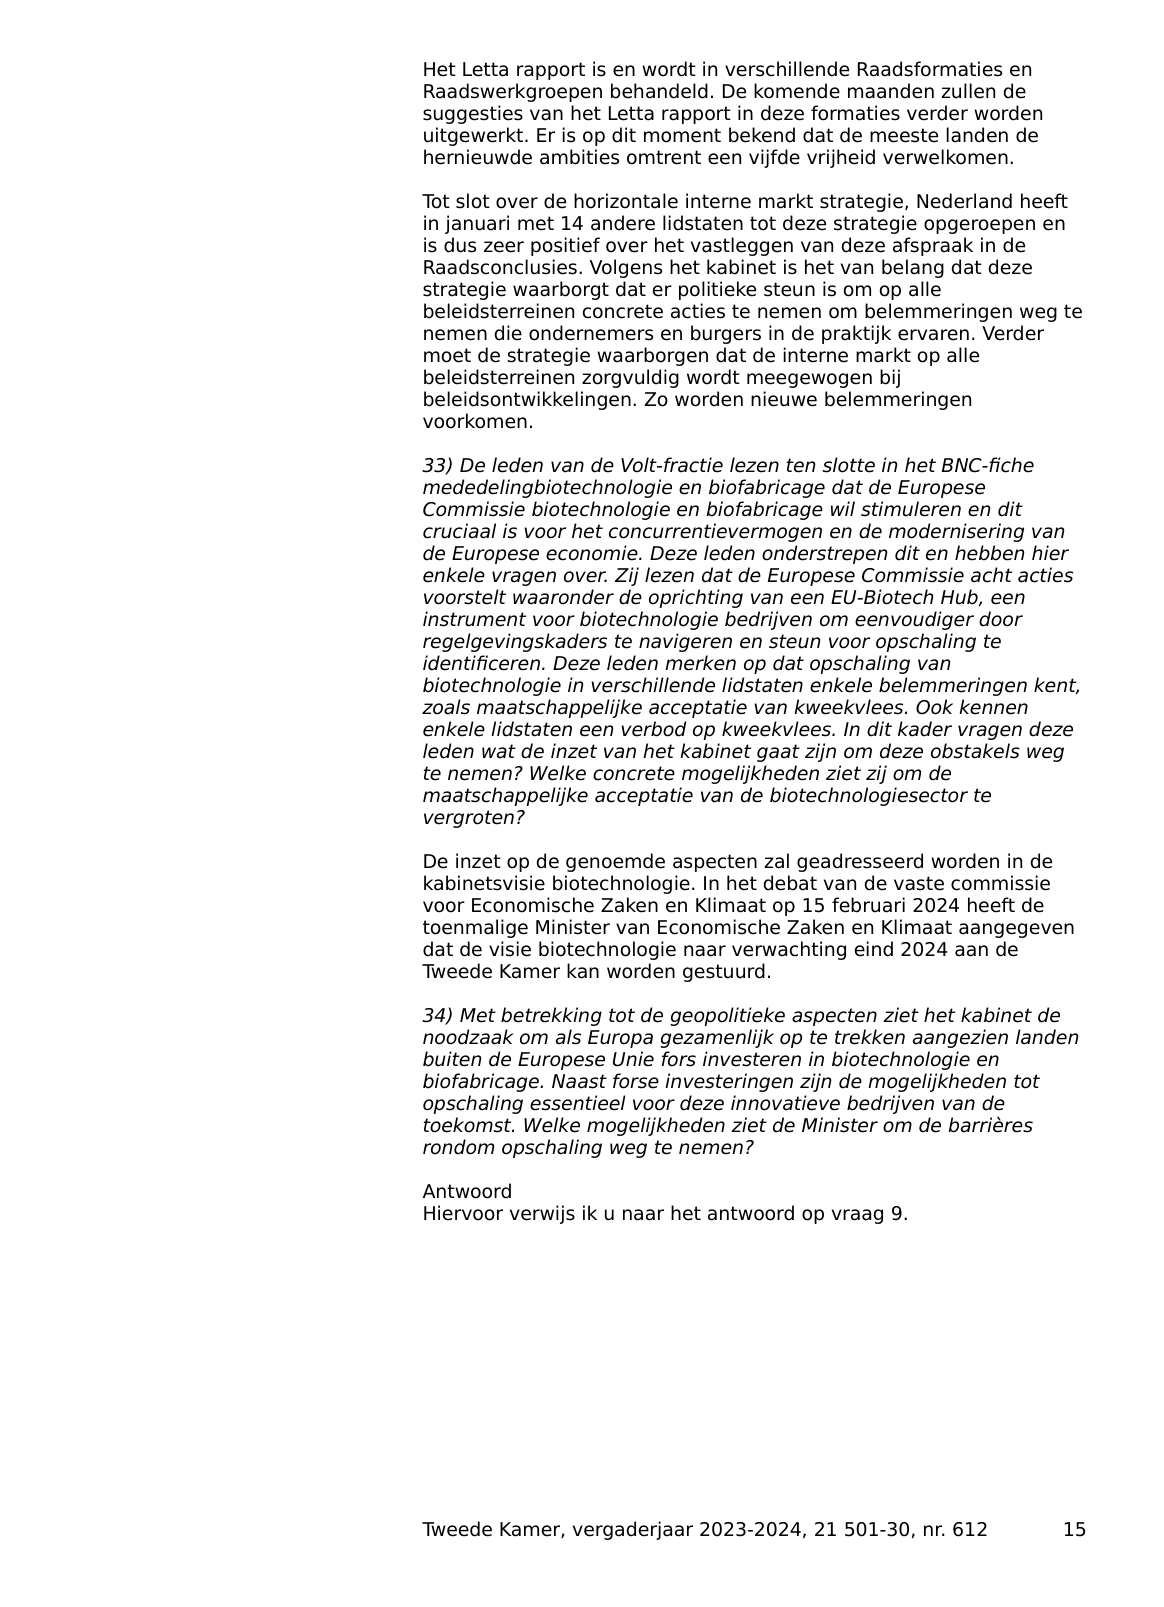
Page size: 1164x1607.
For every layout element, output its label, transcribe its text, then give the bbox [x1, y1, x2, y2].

text 34) Met betrekking tot de geopolitieke aspecten ziet het kabinet de noodzaak om als Europa gezamenlijk op te trekken aangezien landen buiten de Europese Unie fors investeren in biotechnologie en biofabricage. Naast forse investeringen zijn de mogelijkheden tot opschaling essentieel voor deze innovatieve bedrijven van de toekomst. Welke mogelijkheden ziet de Minister om de barrières rondom opschaling weg te nemen? [422, 1005, 1087, 1159]
text Antwoord [422, 1181, 1087, 1203]
text Tot slot over de horizontale interne markt strategie, Nederland heeft in januari met 14 andere lidstaten tot deze strategie opgeroepen en is dus zeer positief over het vastleggen van deze afspraak in de Raadsconclusies. Volgens het kabinet is het van belang dat deze strategie waarborgt dat er politieke steun is om op alle beleidsterreinen concrete acties te nemen om belemmeringen weg te nemen die ondernemers en burgers in de praktijk ervaren. Verder moet de strategie waarborgen dat de interne markt op alle beleidsterreinen zorgvuldig wordt meegewogen bij beleidsontwikkelingen. Zo worden nieuwe belemmeringen voorkomen. [422, 191, 1087, 433]
text Hiervoor verwijs ik u naar het antwoord op vraag 9. [422, 1203, 1087, 1225]
text 33) De leden van de Volt-fractie lezen ten slotte in het BNC-fiche mededelingbiotechnologie en biofabricage dat de Europese Commissie biotechnologie en biofabricage wil stimuleren en dit cruciaal is voor het concurrentievermogen en de modernisering van de Europese economie. Deze leden onderstrepen dit en hebben hier enkele vragen over. Zij lezen dat de Europese Commissie acht acties voorstelt waaronder de oprichting van een EU-Biotech Hub, een instrument voor biotechnologie bedrijven om eenvoudiger door regelgevingskaders te navigeren en steun voor opschaling te identificeren. Deze leden merken op dat opschaling van biotechnologie in verschillende lidstaten enkele belemmeringen kent, zoals maatschappelijke acceptatie van kweekvlees. Ook kennen enkele lidstaten een verbod op kweekvlees. In dit kader vragen deze leden wat de inzet van het kabinet gaat zijn om deze obstakels weg te nemen? Welke concrete mogelijkheden ziet zij om de maatschappelijke acceptatie van de biotechnologiesector te vergroten? [422, 455, 1087, 829]
text De inzet op de genoemde aspecten zal geadresseerd worden in de kabinetsvisie biotechnologie. In het debat van de vaste commissie voor Economische Zaken en Klimaat op 15 februari 2024 heeft de toenmalige Minister van Economische Zaken en Klimaat aangegeven dat de visie biotechnologie naar verwachting eind 2024 aan de Tweede Kamer kan worden gestuurd. [422, 851, 1087, 983]
text Het Letta rapport is en wordt in verschillende Raadsformaties en Raadswerkgroepen behandeld. De komende maanden zullen de suggesties van het Letta rapport in deze formaties verder worden uitgewerkt. Er is op dit moment bekend dat de meeste landen de hernieuwde ambities omtrent een vijfde vrijheid verwelkomen. [422, 59, 1087, 169]
